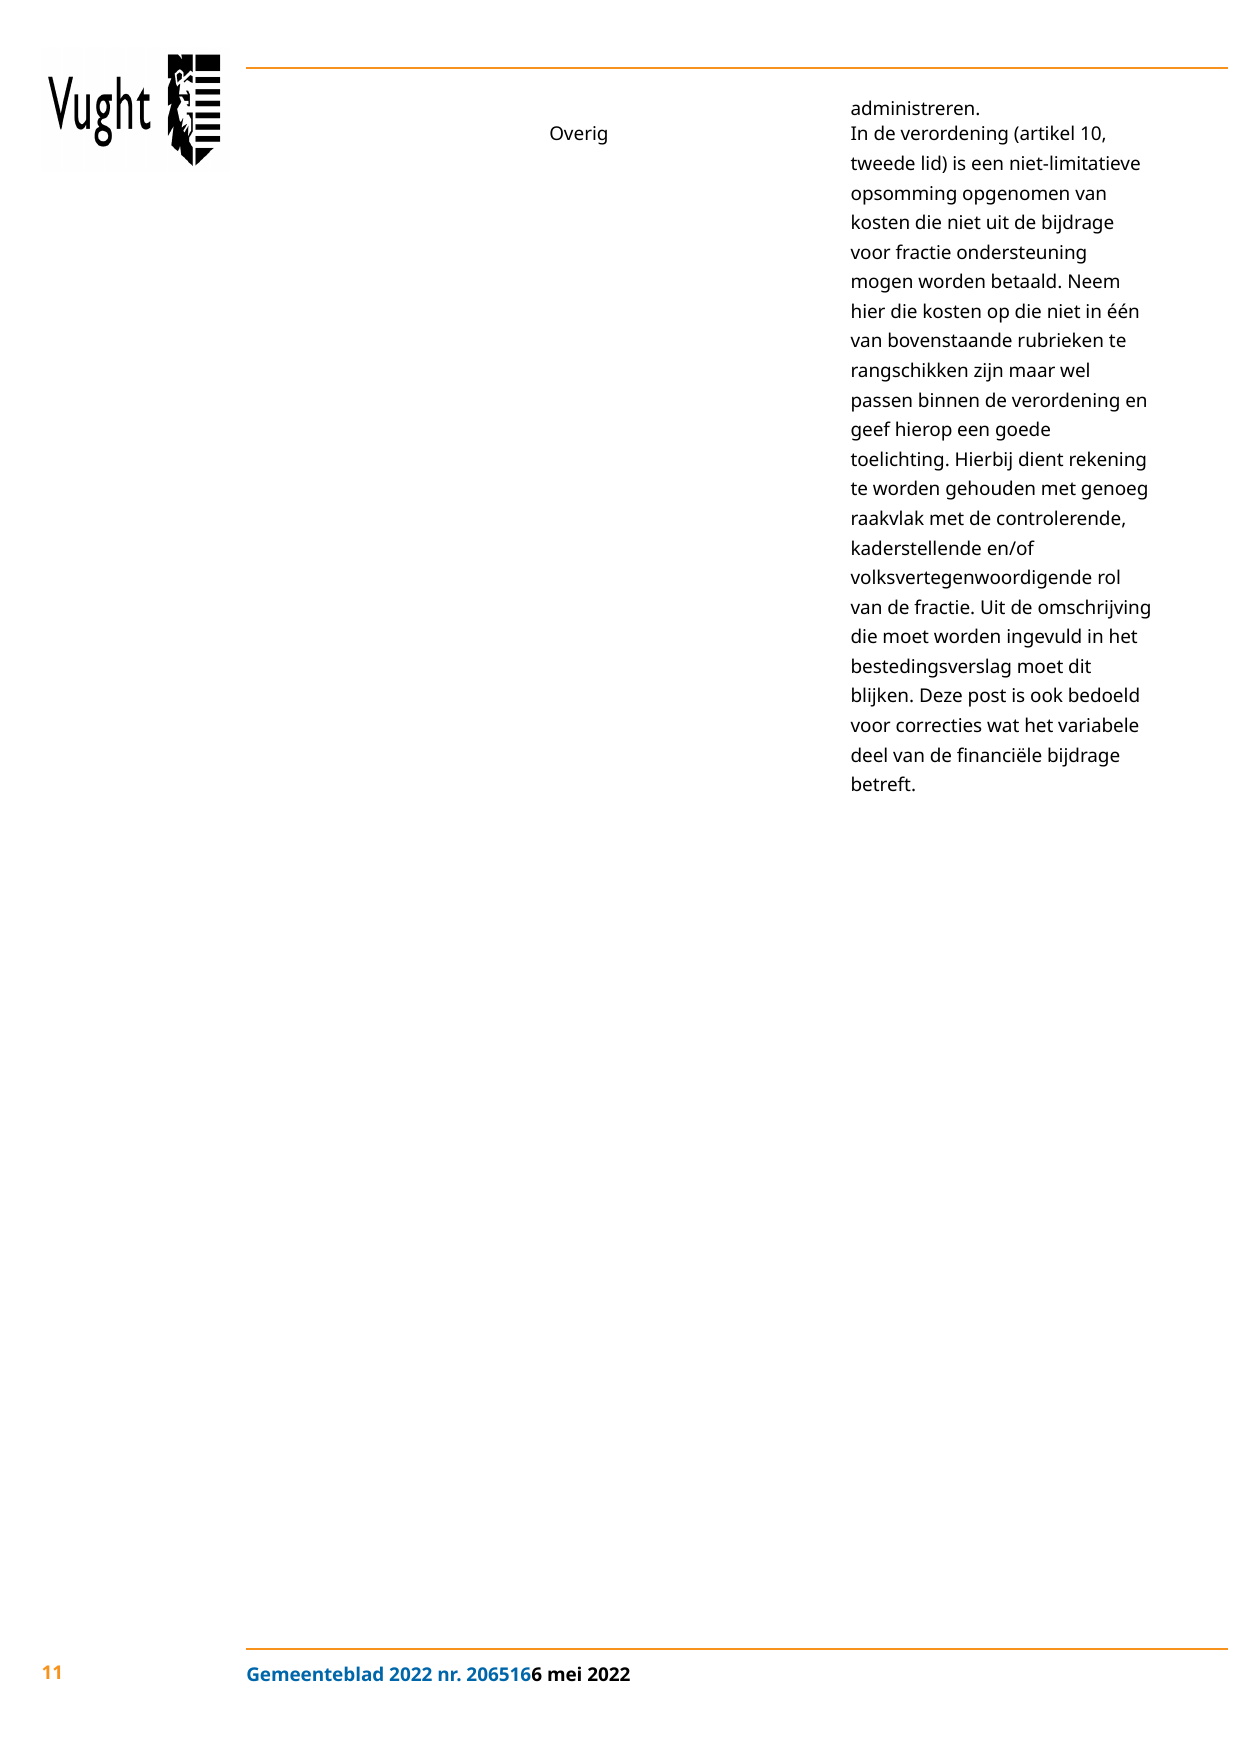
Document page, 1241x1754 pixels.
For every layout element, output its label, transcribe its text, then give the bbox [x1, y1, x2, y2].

table_cell Overig [549, 121, 850, 797]
picture [41, 47, 231, 172]
table_cell [248, 95, 549, 797]
table_cell administreren. [850, 95, 1152, 121]
table_cell [549, 95, 850, 121]
table_cell In de verordening (artikel 10, tweede lid) is een niet-limitatieve opsomming opgenomen van kosten die niet uit de bijdrage voor fractie ondersteuning mogen worden betaald. Neem hier die kosten op die niet in één van bovenstaande rubrieken te rangschikken zijn maar wel passen binnen de verordening en geef hierop een goede toelichting. Hierbij dient rekening te worden gehouden met genoeg raakvlak met de controlerende, kaderstellende en/of volksvertegenwoordigende rol van de fractie. Uit de omschrijving die moet worden ingevuld in het bestedingsverslag moet dit blijken. Deze post is ook bedoeld voor correcties wat het variabele deel van de financiële bijdrage betreft. [850, 121, 1152, 797]
